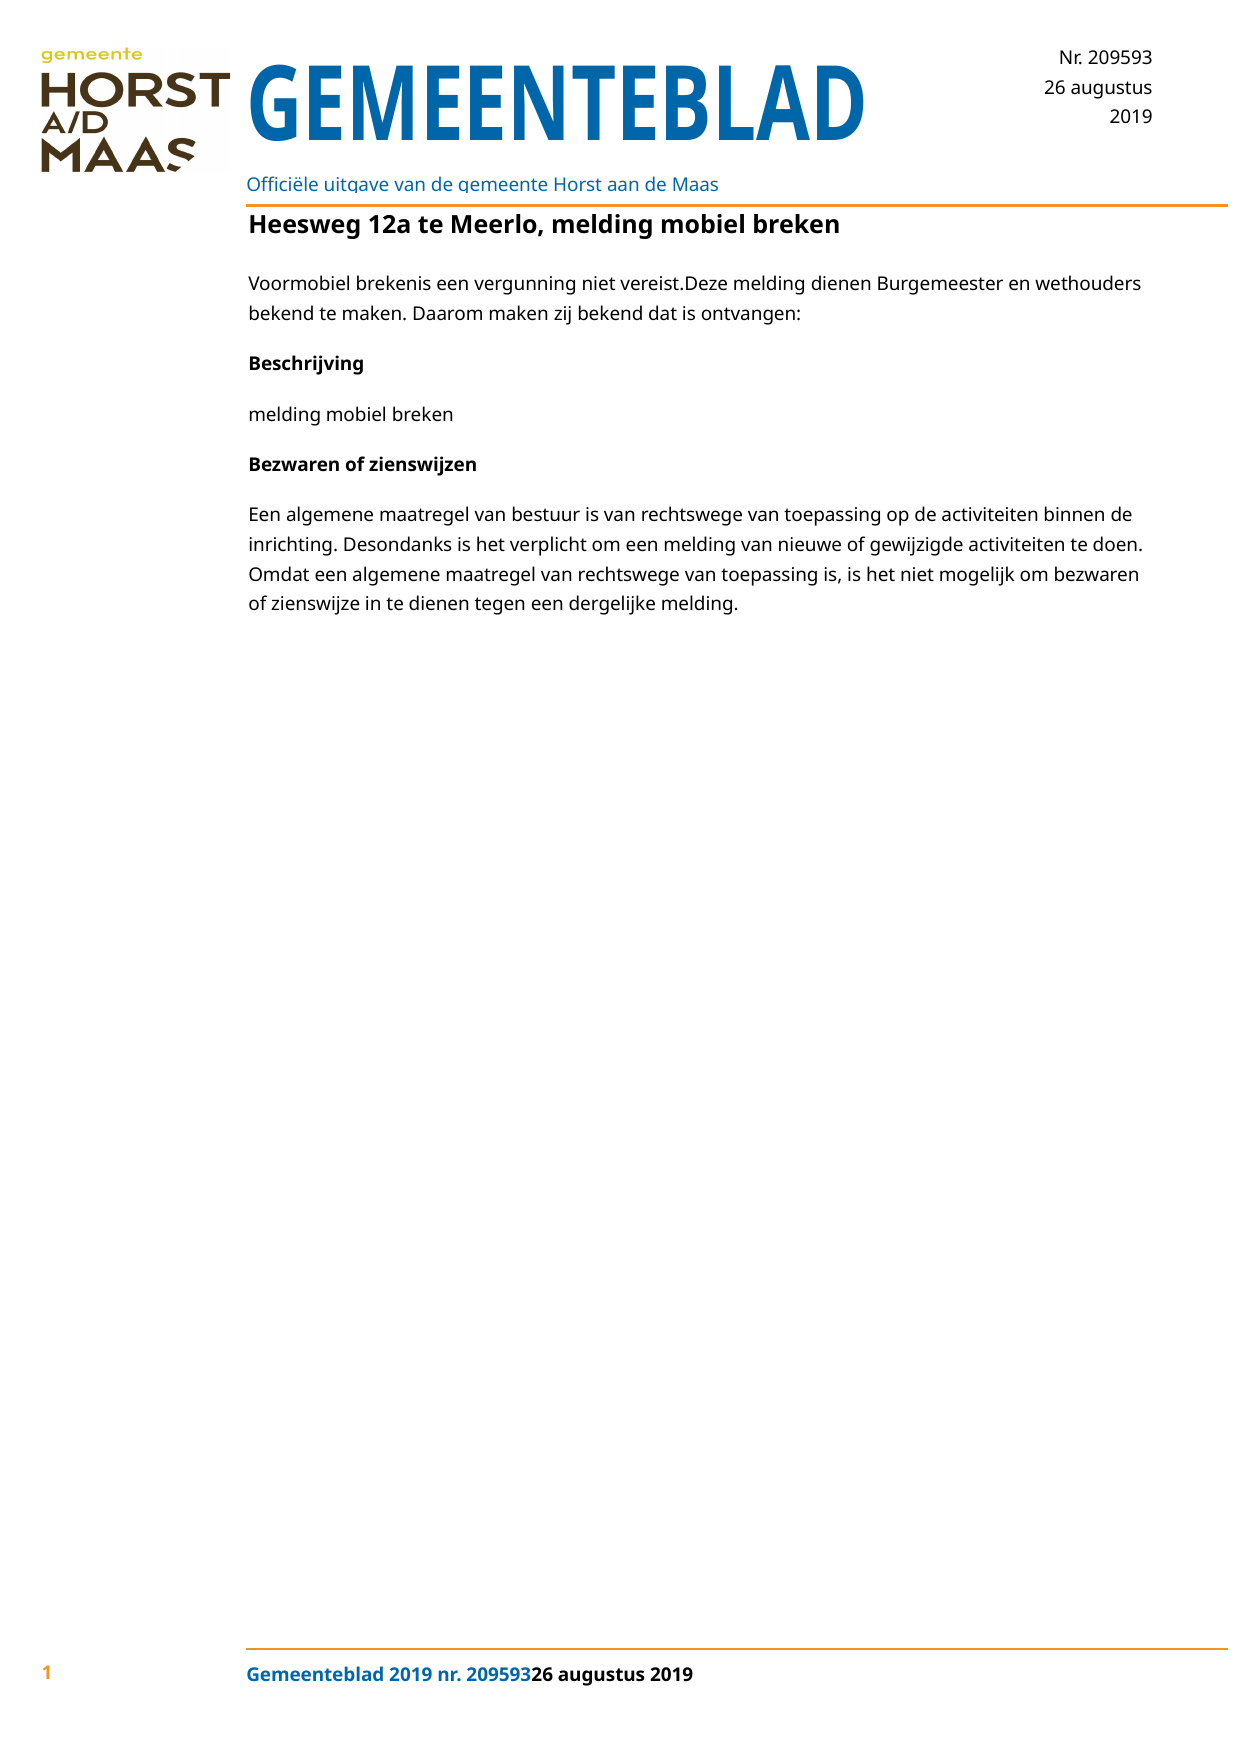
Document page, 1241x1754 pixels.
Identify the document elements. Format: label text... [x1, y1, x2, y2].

text Een algemene maatregel van bestuur is van rechtswege van toepassing op de activiteiten binnen de inrichting. Desondanks is het verplicht om een melding van nieuwe of gewijzigde activiteiten te doen. Omdat een algemene maatregel van rechtswege van toepassing is, is het niet mogelijk om bezwaren of zienswijze in te dienen tegen een dergelijke melding. [248, 502, 1152, 616]
text Bezwaren of zienswijzen [248, 451, 1152, 477]
text Voormobiel brekenis een vergunning niet vereist.Deze melding dienen Burgemeester en wethouders bekend te maken. Daarom maken zij bekend dat is ontvangen: [248, 270, 1152, 326]
text Heesweg 12a te Meerlo, melding mobiel breken [248, 207, 1152, 241]
picture [41, 47, 231, 172]
text melding mobiel breken [248, 401, 1152, 426]
text Beschrijving [248, 350, 1152, 376]
